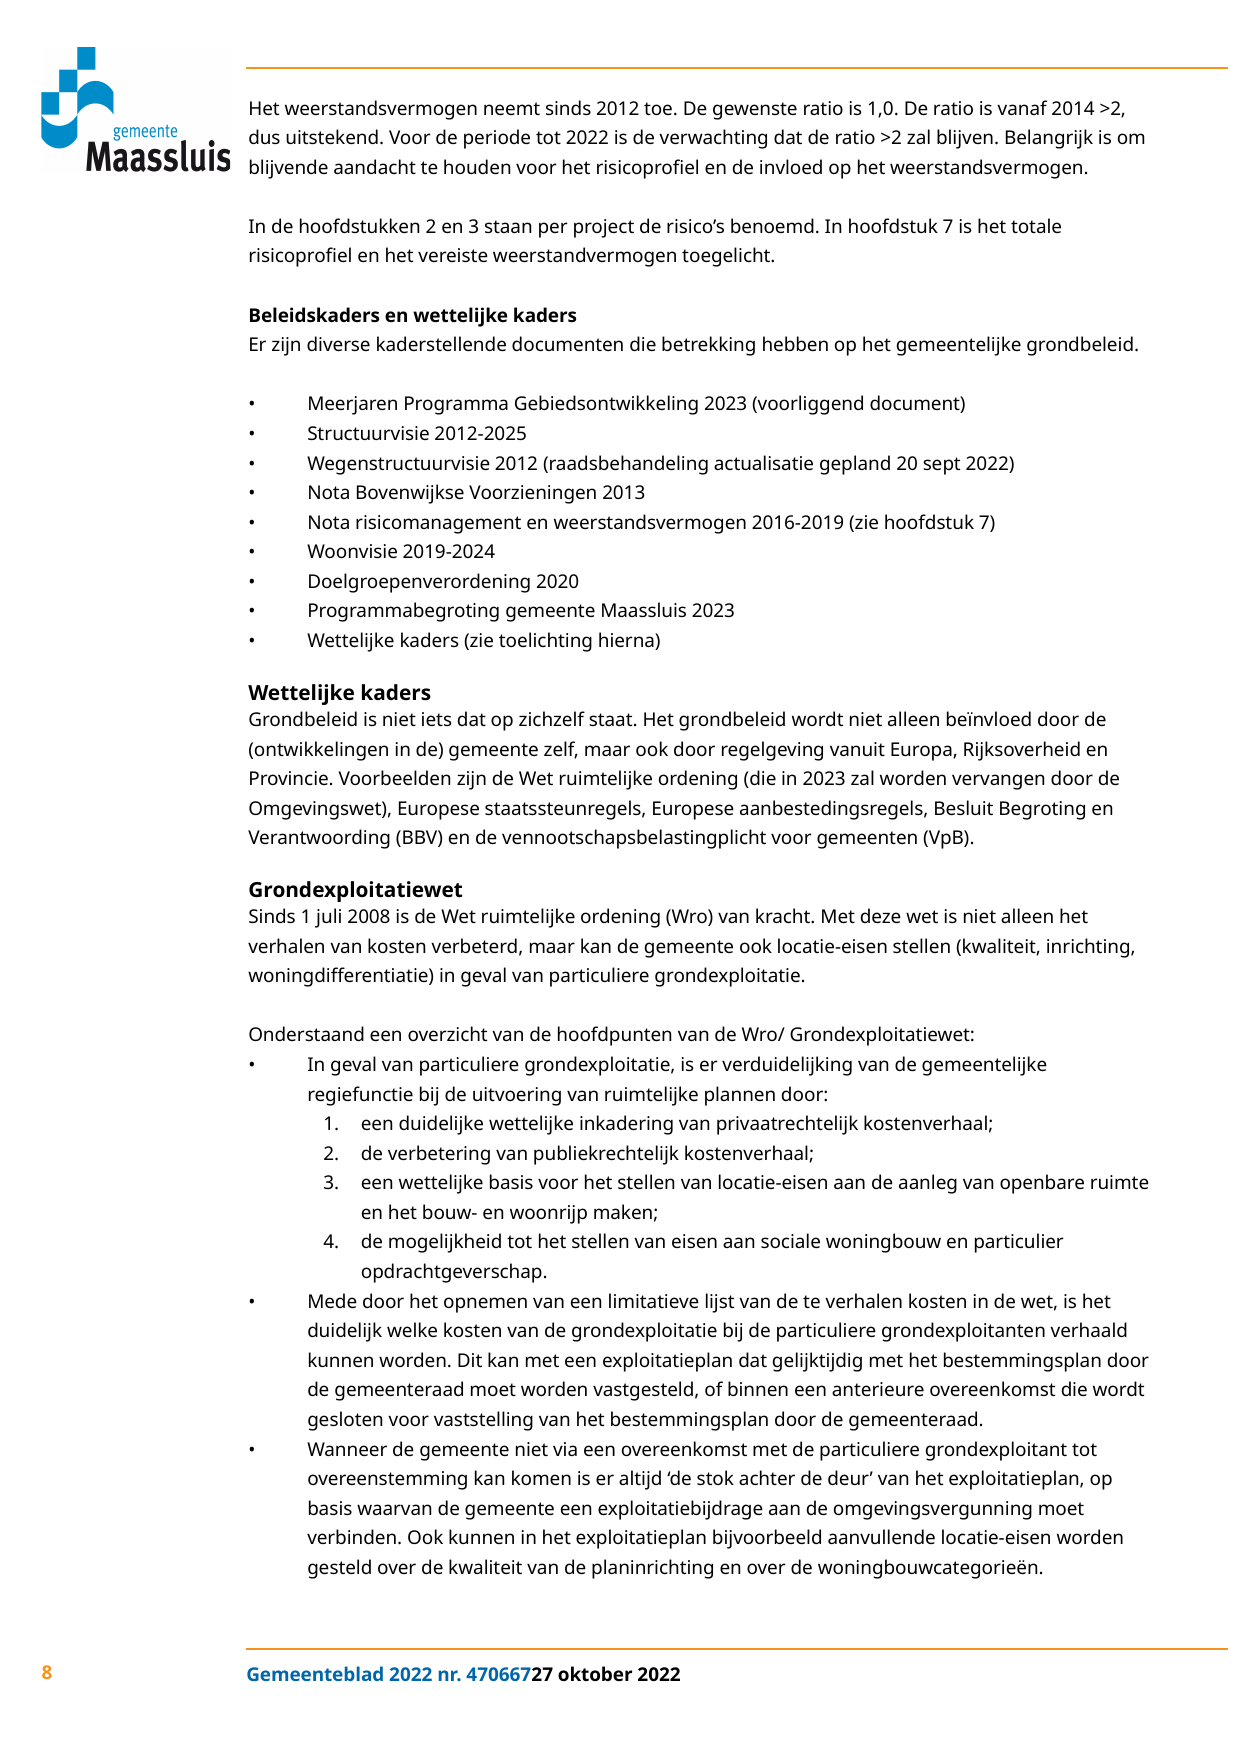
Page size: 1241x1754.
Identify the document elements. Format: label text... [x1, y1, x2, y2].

list Mede door het opnemen van een limitatieve lijst van de te verhalen kosten in de wet, is het duidelijk welke kosten van de grondexploitatie bij de particuliere grondexploitanten verhaald kunnen worden. Dit kan met een exploitatieplan dat gelijktijdig met het bestemmingsplan door de gemeenteraad moet worden vastgesteld, of binnen een anterieure overeenkomst die wordt gesloten voor vaststelling van het bestemmingsplan door de gemeenteraad. [248, 1288, 1152, 1432]
list Nota Bovenwijkse Voorzieningen 2013 [248, 479, 1152, 505]
list Wettelijke kaders (zie toelichting hierna) [248, 627, 1152, 653]
list Wegenstructuurvisie 2012 (raadsbehandeling actualisatie gepland 20 sept 2022) [248, 450, 1152, 476]
text Wettelijke kaders [248, 678, 1152, 706]
list een duidelijke wettelijke inkadering van privaatrechtelijk kostenverhaal; [323, 1110, 1152, 1136]
text In de hoofdstukken 2 en 3 staan per project de risico’s benoemd. In hoofdstuk 7 is het totale risicoprofiel en het vereiste weerstandvermogen toegelicht. [248, 213, 1152, 268]
text Beleidskaders en wettelijke kaders [248, 302, 1152, 328]
list Meerjaren Programma Gebiedsontwikkeling 2023 (voorliggend document) [248, 391, 1152, 416]
text Er zijn diverse kaderstellende documenten die betrekking hebben op het gemeentelijke grondbeleid. [248, 331, 1152, 357]
list de mogelijkheid tot het stellen van eisen aan sociale woningbouw en particulier opdrachtgeverschap. [323, 1229, 1152, 1284]
text Het weerstandsvermogen neemt sinds 2012 toe. De gewenste ratio is 1,0. De ratio is vanaf 2014 >2, dus uitstekend. Voor de periode tot 2022 is de verwachting dat de ratio >2 zal blijven. Belangrijk is om blijvende aandacht te houden voor het risicoprofiel en de invloed op het weerstandsvermogen. [248, 95, 1152, 180]
list Programmabegroting gemeente Maassluis 2023 [248, 598, 1152, 623]
list Structuurvisie 2012-2025 [248, 420, 1152, 446]
list In geval van particuliere grondexploitatie, is er verduidelijking van de gemeentelijke regiefunctie bij de uitvoering van ruimtelijke plannen door: [248, 1051, 1152, 1107]
text Onderstaand een overzicht van de hoofdpunten van de Wro/ Grondexploitatiewet: [248, 1022, 1152, 1047]
list Wanneer de gemeente niet via een overeenkomst met de particuliere grondexploitant tot overeenstemming kan komen is er altijd ‘de stok achter de deur’ van het exploitatieplan, op basis waarvan de gemeente een exploitatiebijdrage aan de omgevingsvergunning moet verbinden. Ook kunnen in het exploitatieplan bijvoorbeeld aanvullende locatie-eisen worden gesteld over de kwaliteit van de planinrichting en over de woningbouwcategorieën. [248, 1436, 1152, 1580]
list Nota risicomanagement en weerstandsvermogen 2016-2019 (zie hoofdstuk 7) [248, 509, 1152, 535]
text Grondbeleid is niet iets dat op zichzelf staat. Het grondbeleid wordt niet alleen beïnvloed door de (ontwikkelingen in de) gemeente zelf, maar ook door regelgeving vanuit Europa, Rijksoverheid en Provincie. Voorbeelden zijn de Wet ruimtelijke ordening (die in 2023 zal worden vervangen door de Omgevingswet), Europese staatssteunregels, Europese aanbestedingsregels, Besluit Begroting en Verantwoording (BBV) en de vennootschapsbelastingplicht voor gemeenten (VpB). [248, 706, 1152, 850]
list Doelgroepenverordening 2020 [248, 568, 1152, 594]
picture [41, 47, 77, 92]
list de verbetering van publiekrechtelijk kostenverhaal; [323, 1140, 1152, 1166]
picture [41, 47, 231, 172]
list een wettelijke basis voor het stellen van locatie-eisen aan de aanleg van openbare ruimte en het bouw- en woonrijp maken; [323, 1169, 1152, 1225]
text Grondexploitatiewet [248, 875, 1152, 903]
list Woonvisie 2019-2024 [248, 538, 1152, 564]
text Sinds 1 juli 2008 is de Wet ruimtelijke ordening (Wro) van kracht. Met deze wet is niet alleen het verhalen van kosten verbeterd, maar kan de gemeente ook locatie-eisen stellen (kwaliteit, inrichting, woningdifferentiatie) in geval van particuliere grondexploitatie. [248, 903, 1152, 988]
